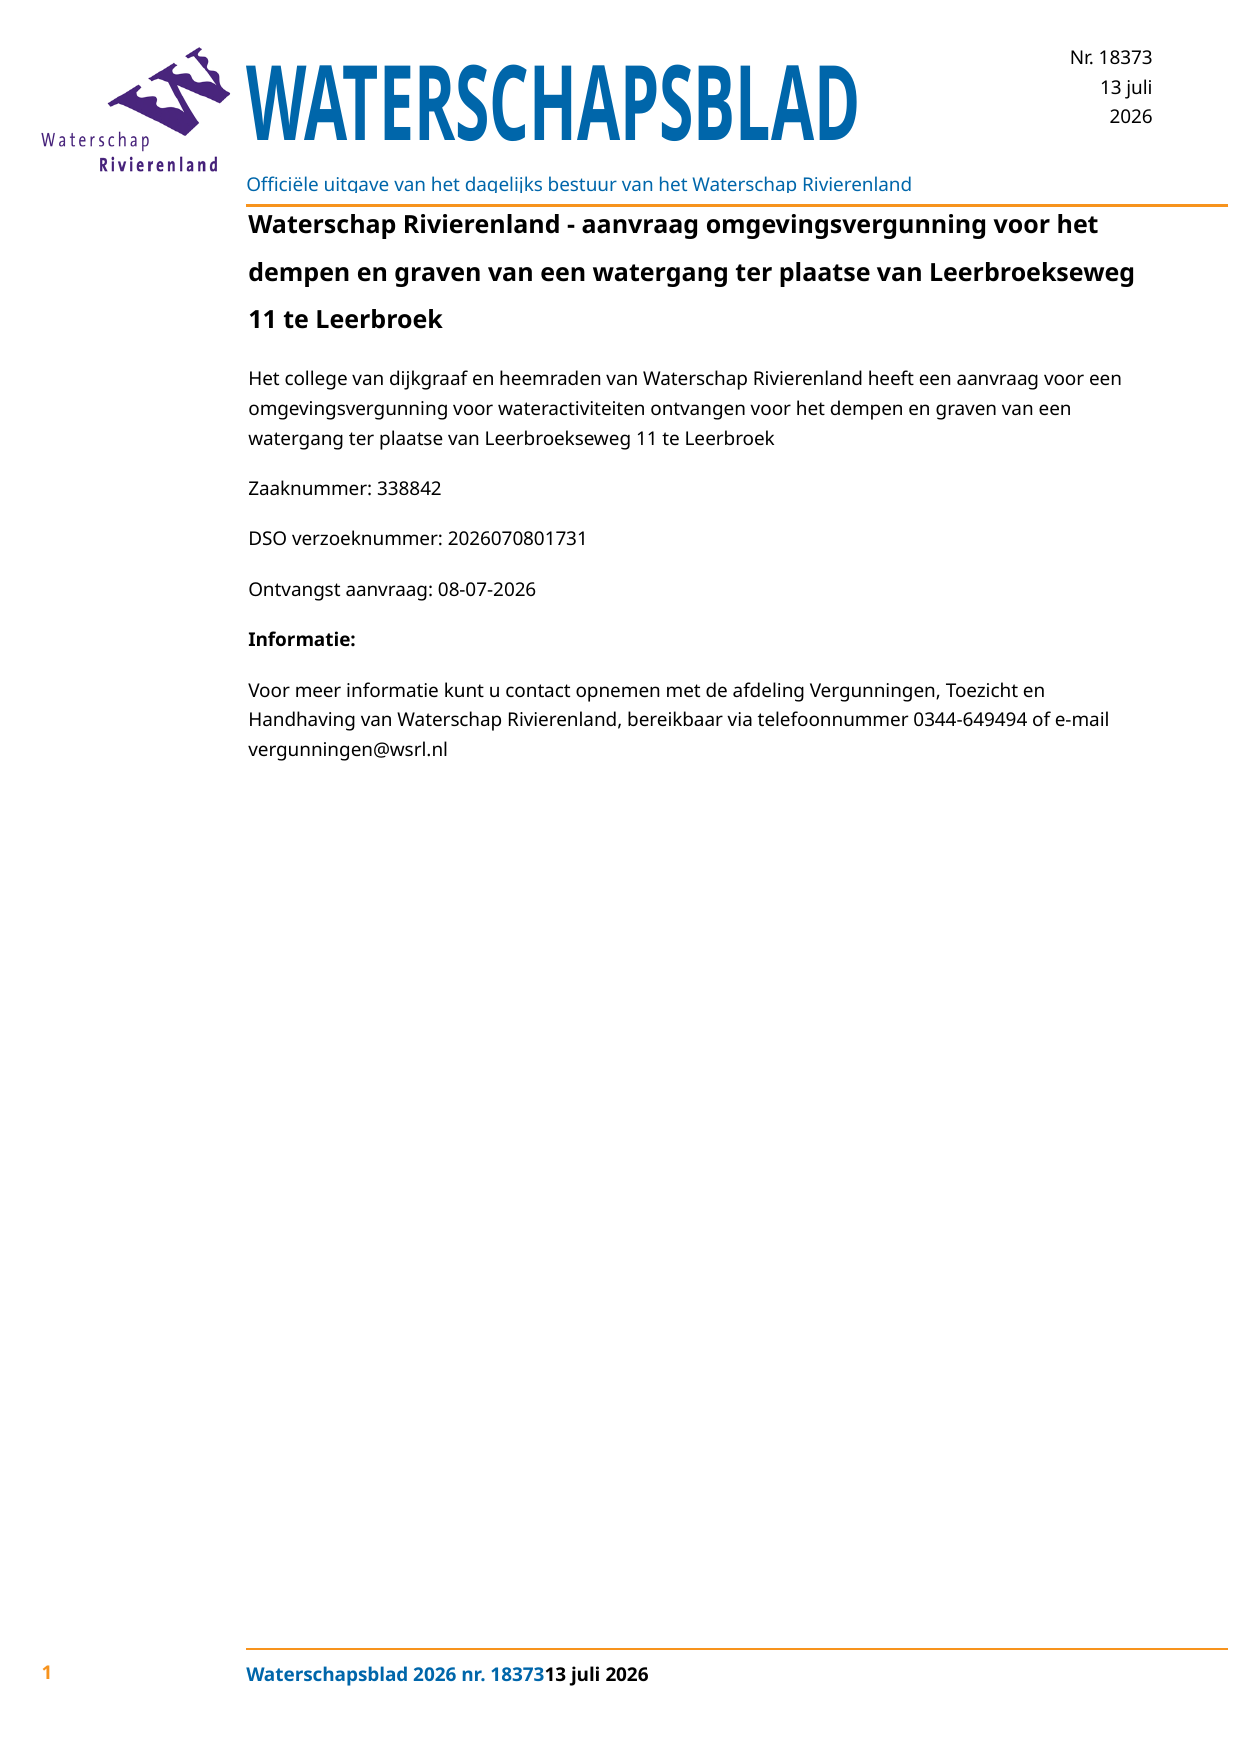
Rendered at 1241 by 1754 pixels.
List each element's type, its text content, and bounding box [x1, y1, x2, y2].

text Waterschap Rivierenland - aanvraag omgevingsvergunning voor het dempen en graven van een watergang ter plaatse van Leerbroekseweg 11 te Leerbroek [248, 207, 1152, 336]
text Informatie: [248, 626, 1152, 652]
text Zaaknummer: 338842 [248, 475, 1152, 501]
text DSO verzoeknummer: 2026070801731 [248, 526, 1152, 551]
picture [41, 47, 231, 172]
text Ontvangst aanvraag: 08-07-2026 [248, 576, 1152, 602]
text Voor meer informatie kunt u contact opnemen met de afdeling Vergunningen, Toezicht en Handhaving van Waterschap Rivierenland, bereikbaar via telefoonnummer 0344-649494 of e-mail vergunningen@wsrl.nl [248, 677, 1152, 762]
text Het college van dijkgraaf en heemraden van Waterschap Rivierenland heeft een aanvraag voor een omgevingsvergunning voor wateractiviteiten ontvangen voor het dempen en graven van een watergang ter plaatse van Leerbroekseweg 11 te Leerbroek [248, 366, 1152, 450]
